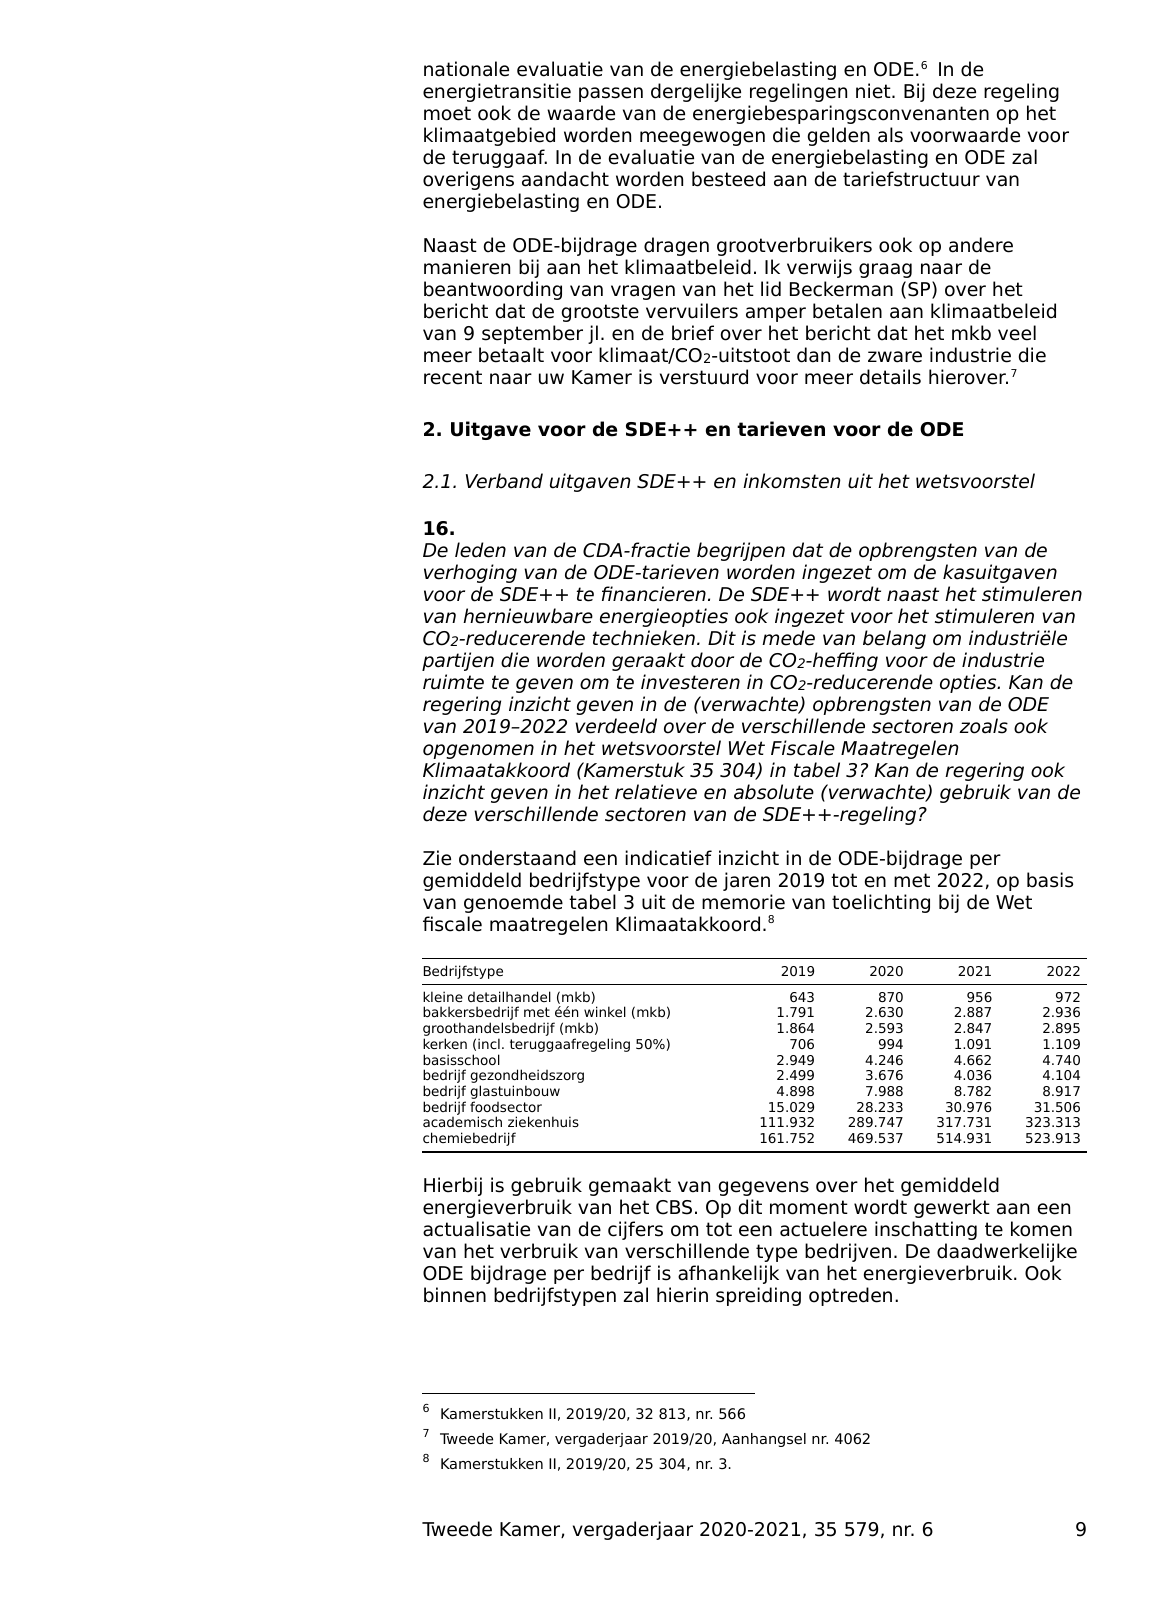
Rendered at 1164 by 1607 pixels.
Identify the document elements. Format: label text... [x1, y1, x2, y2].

table_cell groothandelsbedrijf (mkb) [422, 1021, 732, 1037]
text nationale evaluatie van de energiebelasting en ODE. In de energietransitie passen dergelijke regelingen niet. Bij deze regeling moet ook de waarde van de energiebesparingsconvenanten op het klimaatgebied worden meegewogen die gelden als voorwaarde voor de teruggaaf. In de evaluatie van de energiebelasting en ODE zal overigens aandacht worden besteed aan de tariefstructuur van energiebelasting en ODE. [422, 59, 1087, 213]
table_cell 994 [821, 1037, 909, 1052]
table_cell 706 [732, 1037, 821, 1052]
text 16. [422, 518, 1087, 540]
text Zie onderstaand een indicatief inzicht in de ODE-bijdrage per gemiddeld bedrijfstype voor de jaren 2019 tot en met 2022, op basis van genoemde tabel 3 uit de memorie van toelichting bij de Wet fiscale maatregelen Klimaatakkoord. [422, 848, 1087, 936]
table_header Bedrijfstype [422, 959, 732, 984]
text Tweede Kamer, vergaderjaar 2019/20, Aanhangsel nr. 4062 [422, 1427, 1087, 1449]
table_cell 469.537 [821, 1131, 909, 1151]
table_cell 2.936 [998, 1005, 1087, 1021]
table_header 2021 [910, 959, 998, 984]
table_cell 8.917 [998, 1084, 1087, 1099]
table_cell kerken (incl. teruggaafregeling 50%) [422, 1037, 732, 1052]
table_cell 111.932 [732, 1115, 821, 1131]
table_cell 30.976 [910, 1100, 998, 1115]
table_cell 523.913 [998, 1131, 1087, 1151]
table_cell bakkersbedrijf met één winkel (mkb) [422, 1005, 732, 1021]
table_cell 1.091 [910, 1037, 998, 1052]
table_cell 317.731 [910, 1115, 998, 1131]
text Hierbij is gebruik gemaakt van gegevens over het gemiddeld energieverbruik van het CBS. Op dit moment wordt gewerkt aan een actualisatie van de cijfers om tot een actuelere inschatting te komen van het verbruik van verschillende type bedrijven. De daadwerkelijke ODE bijdrage per bedrijf is afhankelijk van het energieverbruik. Ook binnen bedrijfstypen zal hierin spreiding optreden. [422, 1175, 1087, 1307]
subtitle 2. Uitgave voor de SDE++ en tarieven voor de ODE [422, 419, 1087, 441]
text Naast de ODE-bijdrage dragen grootverbruikers ook op andere manieren bij aan het klimaatbeleid. Ik verwijs graag naar de beantwoording van vragen van het lid Beckerman (SP) over het bericht dat de grootste vervuilers amper betalen aan klimaatbeleid van 9 september jl. en de brief over het bericht dat het mkb veel meer betaalt voor klimaat/CO2-uitstoot dan de zware industrie die recent naar uw Kamer is verstuurd voor meer details hierover. [422, 235, 1087, 389]
table_cell 2.887 [910, 1005, 998, 1021]
table_cell bedrijf gezondheidszorg [422, 1068, 732, 1084]
table_cell kleine detailhandel (mkb) [422, 985, 732, 1005]
table_cell 4.898 [732, 1084, 821, 1099]
table_cell 2.895 [998, 1021, 1087, 1037]
text Kamerstukken II, 2019/20, 32 813, nr. 566 [422, 1402, 1087, 1424]
table_cell chemiebedrijf [422, 1131, 732, 1151]
table_cell 31.506 [998, 1100, 1087, 1115]
table_cell 643 [732, 985, 821, 1005]
table_cell 1.109 [998, 1037, 1087, 1052]
table_cell basisschool [422, 1053, 732, 1068]
table_cell 870 [821, 985, 909, 1005]
table_cell 4.036 [910, 1068, 998, 1084]
table_cell 4.740 [998, 1053, 1087, 1068]
text Kamerstukken II, 2019/20, 25 304, nr. 3. [422, 1452, 1087, 1474]
table_cell 4.662 [910, 1053, 998, 1068]
table_cell 4.104 [998, 1068, 1087, 1084]
table_cell 289.747 [821, 1115, 909, 1131]
table_cell 956 [910, 985, 998, 1005]
table_cell 15.029 [732, 1100, 821, 1115]
table_header 2019 [732, 959, 821, 984]
subtitle 2.1. Verband uitgaven SDE++ en inkomsten uit het wetsvoorstel [422, 471, 1087, 493]
table_cell bedrijf glastuinbouw [422, 1084, 732, 1099]
table_cell 3.676 [821, 1068, 909, 1084]
table_cell 4.246 [821, 1053, 909, 1068]
table_cell 972 [998, 985, 1087, 1005]
table_header 2020 [821, 959, 909, 984]
text De leden van de CDA-fractie begrijpen dat de opbrengsten van de verhoging van de ODE-tarieven worden ingezet om de kasuitgaven voor de SDE++ te financieren. De SDE++ wordt naast het stimuleren van hernieuwbare energieopties ook ingezet voor het stimuleren van CO2-reducerende technieken. Dit is mede van belang om industriële partijen die worden geraakt door de CO2-heffing voor de industrie ruimte te geven om te investeren in CO2-reducerende opties. Kan de regering inzicht geven in de (verwachte) opbrengsten van de ODE van 2019–2022 verdeeld over de verschillende sectoren zoals ook opgenomen in het wetsvoorstel Wet Fiscale Maatregelen Klimaatakkoord (Kamerstuk 35 304) in tabel 3? Kan de regering ook inzicht geven in het relatieve en absolute (verwachte) gebruik van de deze verschillende sectoren van de SDE++-regeling? [422, 540, 1087, 826]
table_cell 1.864 [732, 1021, 821, 1037]
table_cell 7.988 [821, 1084, 909, 1099]
table_cell 323.313 [998, 1115, 1087, 1131]
table_cell bedrijf foodsector [422, 1100, 732, 1115]
table_cell 28.233 [821, 1100, 909, 1115]
table_cell 161.752 [732, 1131, 821, 1151]
table_cell academisch ziekenhuis [422, 1115, 732, 1131]
table_cell 2.847 [910, 1021, 998, 1037]
table_header 2022 [998, 959, 1087, 984]
table_cell 2.630 [821, 1005, 909, 1021]
table_cell 2.949 [732, 1053, 821, 1068]
table_cell 514.931 [910, 1131, 998, 1151]
table_cell 1.791 [732, 1005, 821, 1021]
table_cell 8.782 [910, 1084, 998, 1099]
table_cell 2.593 [821, 1021, 909, 1037]
table_cell 2.499 [732, 1068, 821, 1084]
